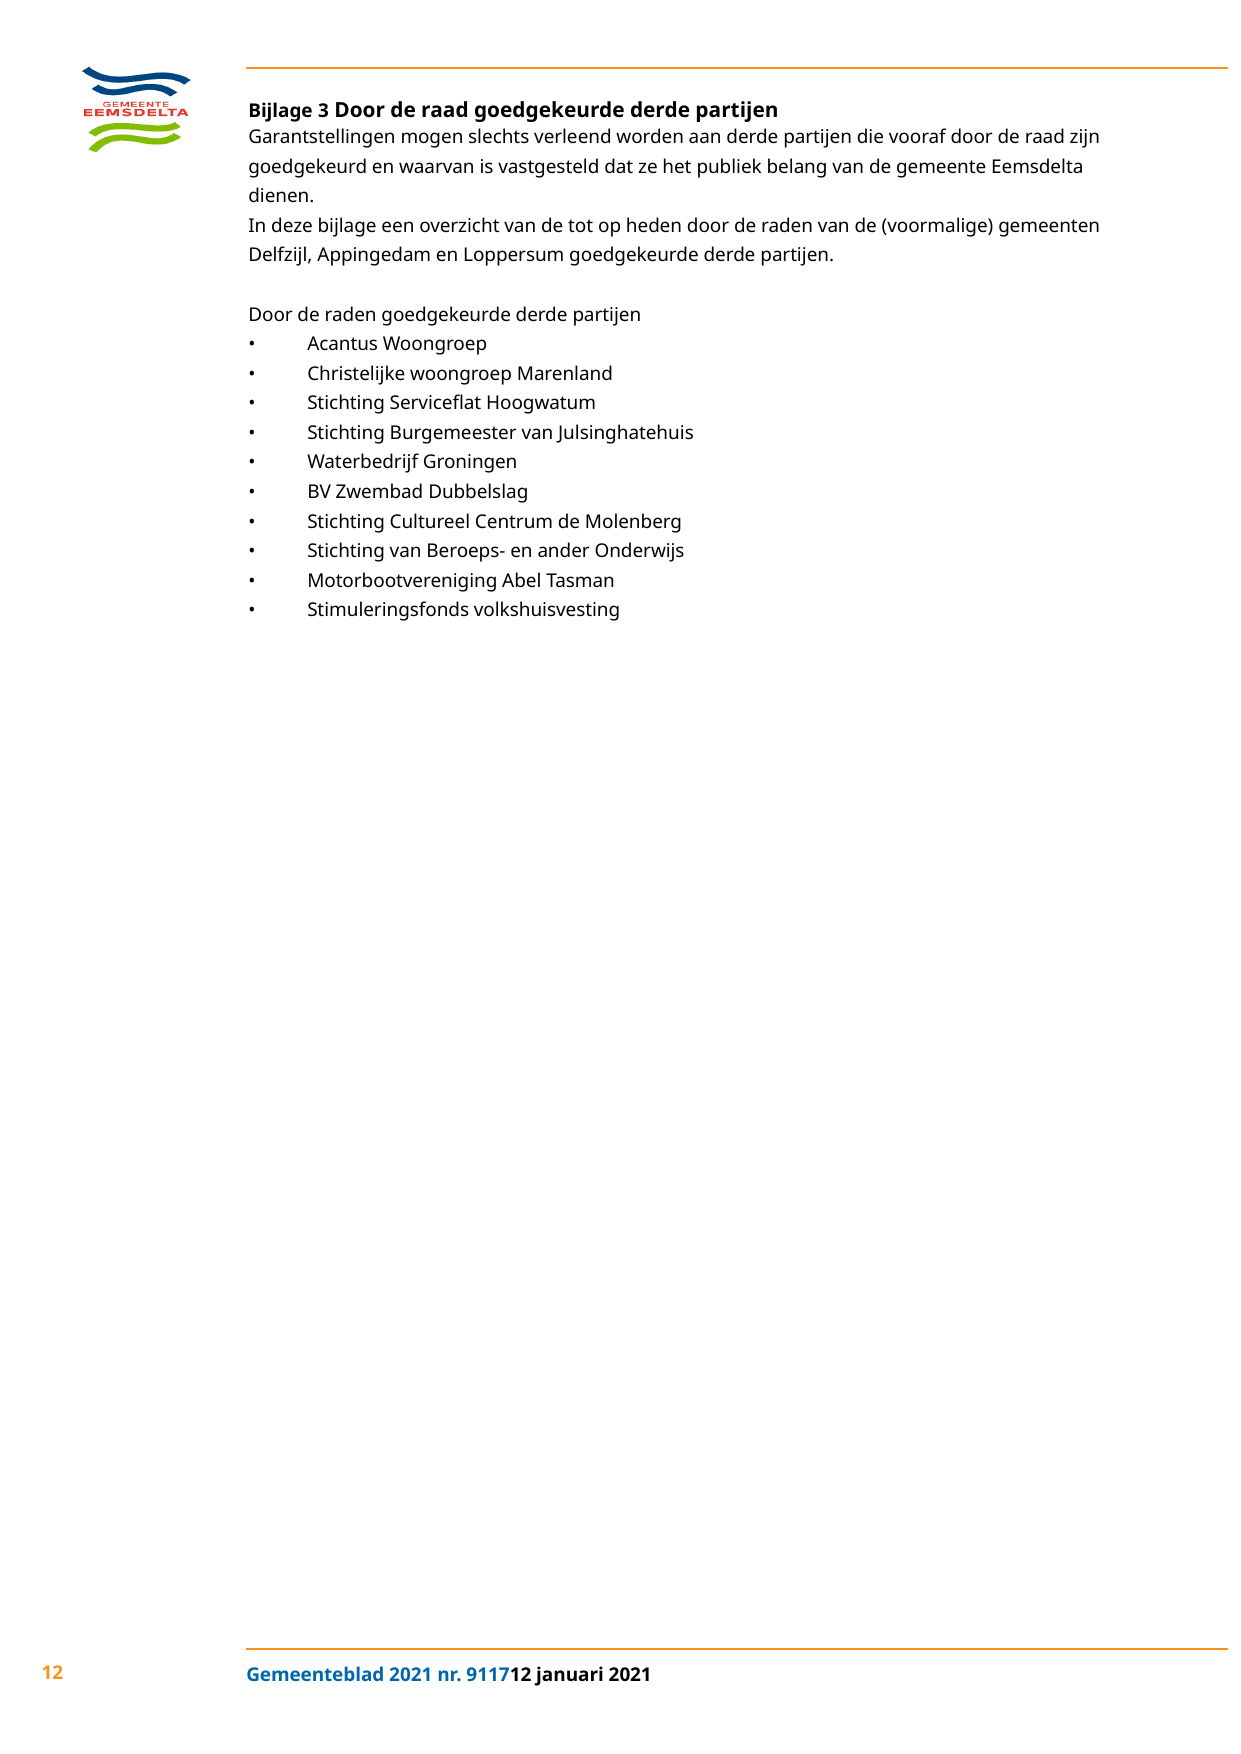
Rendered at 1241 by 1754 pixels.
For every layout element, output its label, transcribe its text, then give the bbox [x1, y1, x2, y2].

picture [41, 47, 231, 172]
list Stichting Burgemeester van Julsinghatehuis [248, 419, 1152, 445]
text Door de raden goedgekeurde derde partijen [248, 301, 1152, 327]
list Christelijke woongroep Marenland [248, 360, 1152, 386]
list Stichting Serviceflat Hoogwatum [248, 389, 1152, 415]
list BV Zwembad Dubbelslag [248, 478, 1152, 504]
list Stichting Cultureel Centrum de Molenberg [248, 508, 1152, 534]
list Stimuleringsfonds volkshuisvesting [248, 597, 1152, 622]
list Stichting van Beroeps- en ander Onderwijs [248, 537, 1152, 563]
list Waterbedrijf Groningen [248, 449, 1152, 474]
list Motorbootvereniging Abel Tasman [248, 567, 1152, 593]
text Garantstellingen mogen slechts verleend worden aan derde partijen die vooraf door de raad zijn goedgekeurd en waarvan is vastgesteld dat ze het publiek belang van de gemeente Eemsdelta dienen. [248, 123, 1152, 208]
list Acantus Woongroep [248, 330, 1152, 356]
text In deze bijlage een overzicht van de tot op heden door de raden van de (voormalige) gemeenten Delfzijl, Appingedam en Loppersum goedgekeurde derde partijen. [248, 212, 1152, 267]
text Bijlage 3 Door de raad goedgekeurde derde partijen [248, 95, 1152, 123]
